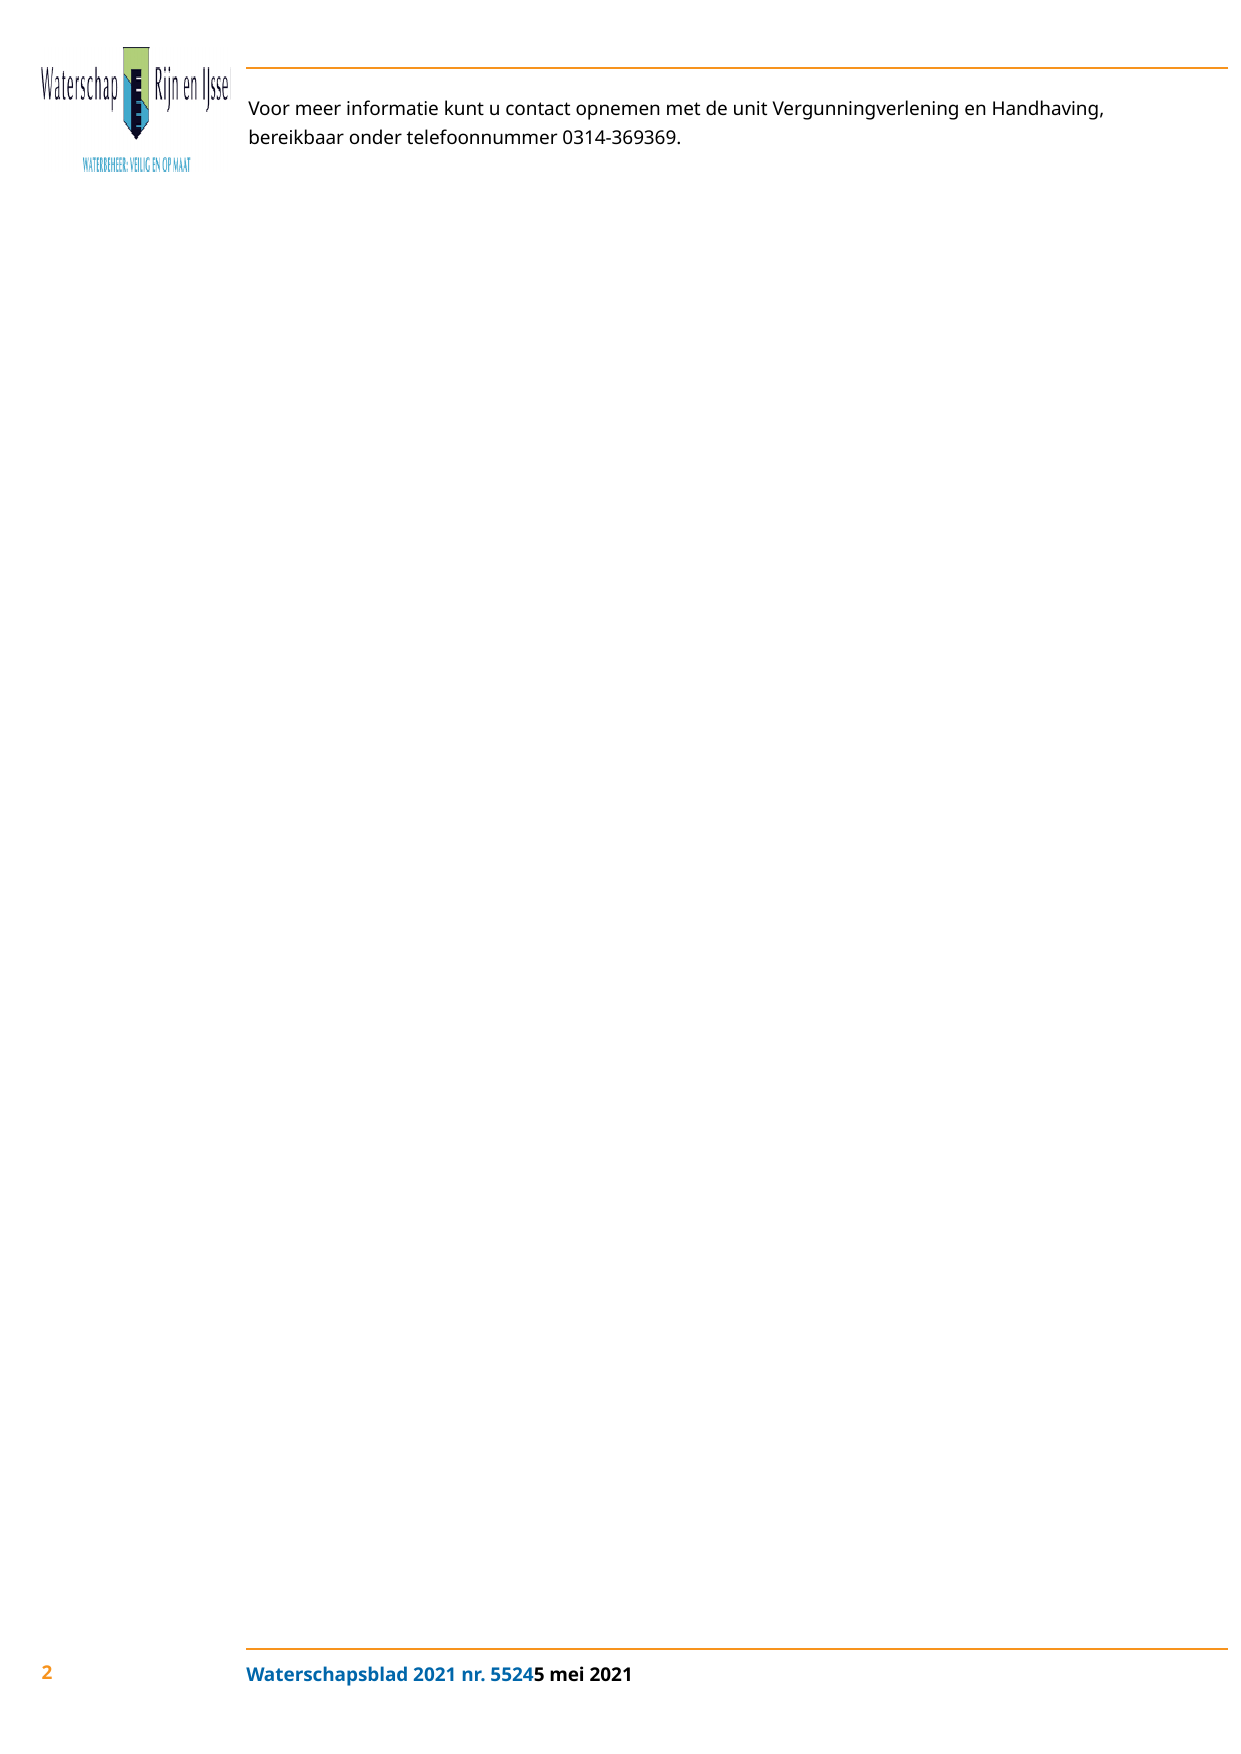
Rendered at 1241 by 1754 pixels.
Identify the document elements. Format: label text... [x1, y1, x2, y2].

text Voor meer informatie kunt u contact opnemen met de unit Vergunningverlening en Handhaving, bereikbaar onder telefoonnummer 0314-369369. [248, 95, 1152, 150]
picture [41, 47, 231, 172]
